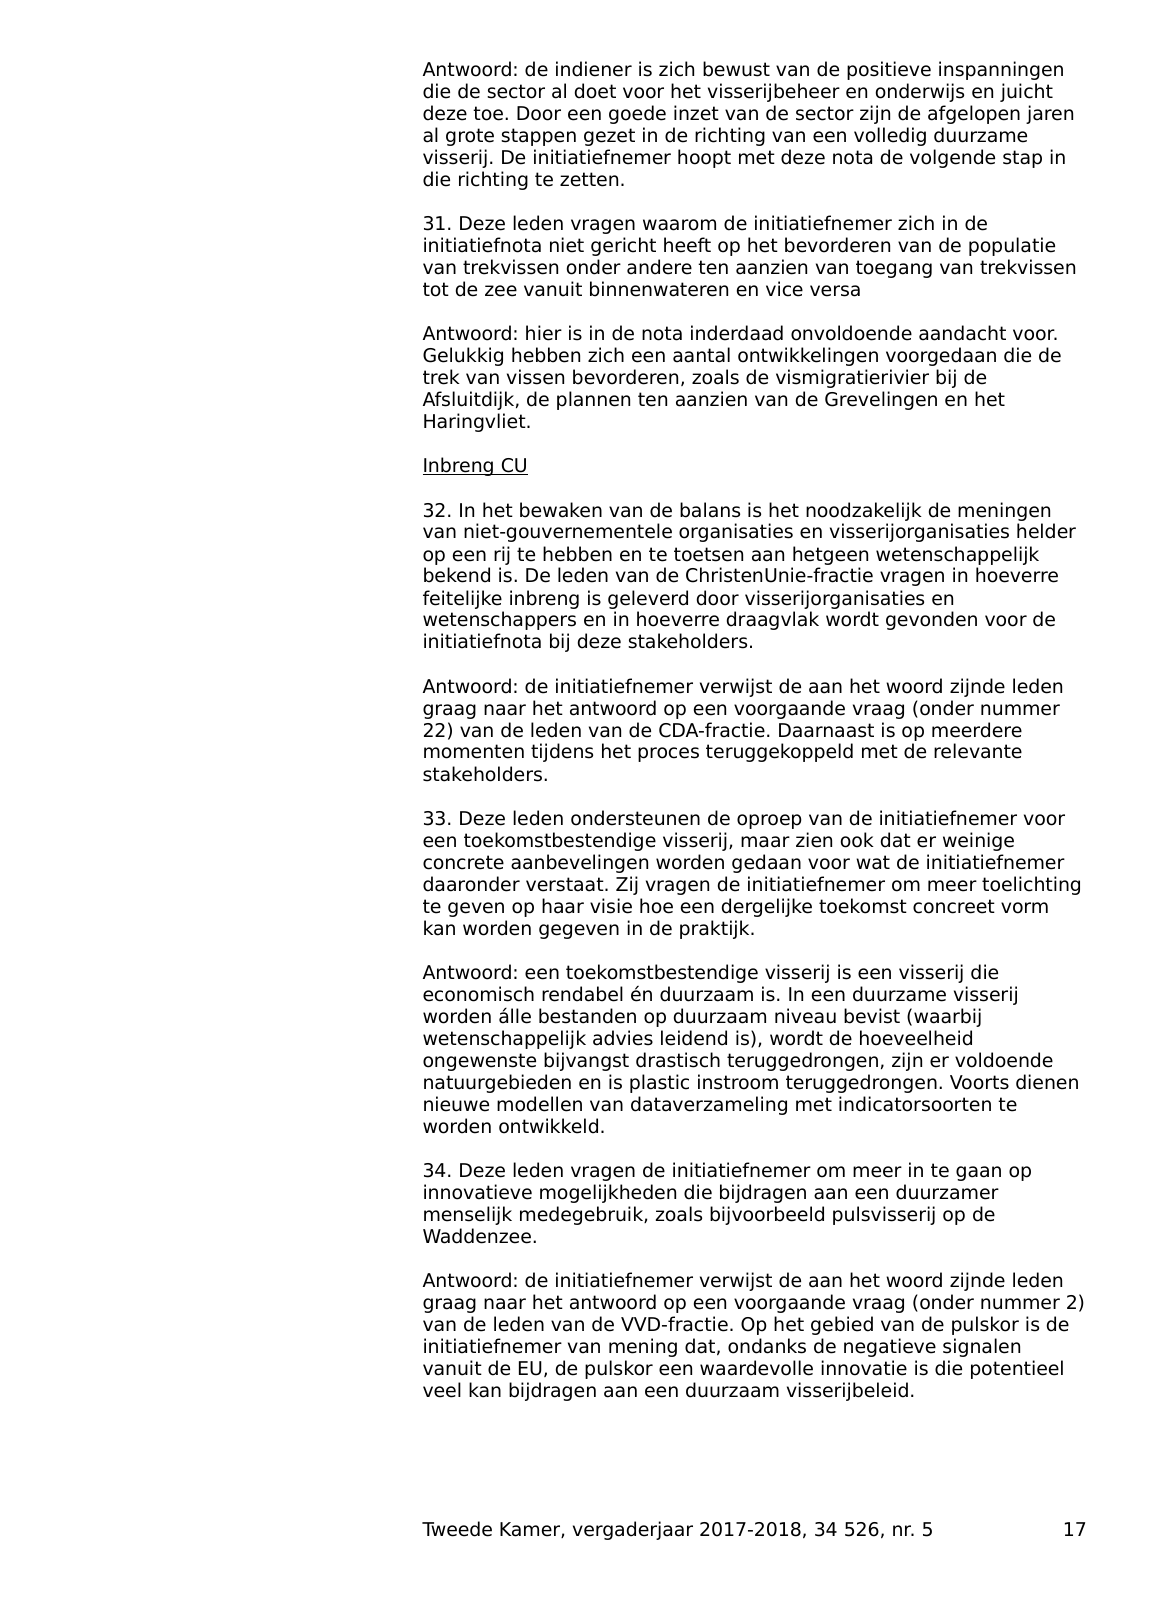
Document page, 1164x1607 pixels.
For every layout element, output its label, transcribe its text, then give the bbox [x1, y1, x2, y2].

text Antwoord: de indiener is zich bewust van de positieve inspanningen die de sector al doet voor het visserijbeheer en onderwijs en juicht deze toe. Door een goede inzet van de sector zijn de afgelopen jaren al grote stappen gezet in de richting van een volledig duurzame visserij. De initiatiefnemer hoopt met deze nota de volgende stap in die richting te zetten. [422, 59, 1087, 191]
text 33. Deze leden ondersteunen de oproep van de initiatiefnemer voor een toekomstbestendige visserij, maar zien ook dat er weinige concrete aanbevelingen worden gedaan voor wat de initiatiefnemer daaronder verstaat. Zij vragen de initiatiefnemer om meer toelichting te geven op haar visie hoe een dergelijke toekomst concreet vorm kan worden gegeven in de praktijk. [422, 808, 1087, 939]
text 32. In het bewaken van de balans is het noodzakelijk de meningen van niet-gouvernementele organisaties en visserijorganisaties helder op een rij te hebben en te toetsen aan hetgeen wetenschappelijk bekend is. De leden van de ChristenUnie-fractie vragen in hoeverre feitelijke inbreng is geleverd door visserijorganisaties en wetenschappers en in hoeverre draagvlak wordt gevonden voor de initiatiefnota bij deze stakeholders. [422, 499, 1087, 653]
text Antwoord: hier is in de nota inderdaad onvoldoende aandacht voor. Gelukkig hebben zich een aantal ontwikkelingen voorgedaan die de trek van vissen bevorderen, zoals de vismigratierivier bij de Afsluitdijk, de plannen ten aanzien van de Grevelingen en het Haringvliet. [422, 323, 1087, 433]
text 34. Deze leden vragen de initiatiefnemer om meer in te gaan op innovatieve mogelijkheden die bijdragen aan een duurzamer menselijk medegebruik, zoals bijvoorbeeld pulsvisserij op de Waddenzee. [422, 1160, 1087, 1248]
text 31. Deze leden vragen waarom de initiatiefnemer zich in de initiatiefnota niet gericht heeft op het bevorderen van de populatie van trekvissen onder andere ten aanzien van toegang van trekvissen tot de zee vanuit binnenwateren en vice versa [422, 213, 1087, 301]
subtitle Inbreng CU [422, 455, 1087, 477]
text Antwoord: de initiatiefnemer verwijst de aan het woord zijnde leden graag naar het antwoord op een voorgaande vraag (onder nummer 2) van de leden van de VVD-fractie. Op het gebied van de pulskor is de initiatiefnemer van mening dat, ondanks de negatieve signalen vanuit de EU, de pulskor een waardevolle innovatie is die potentieel veel kan bijdragen aan een duurzaam visserijbeleid. [422, 1270, 1087, 1402]
text Antwoord: een toekomstbestendige visserij is een visserij die economisch rendabel én duurzaam is. In een duurzame visserij worden álle bestanden op duurzaam niveau bevist (waarbij wetenschappelijk advies leidend is), wordt de hoeveelheid ongewenste bijvangst drastisch teruggedrongen, zijn er voldoende natuurgebieden en is plastic instroom teruggedrongen. Voorts dienen nieuwe modellen van dataverzameling met indicatorsoorten te worden ontwikkeld. [422, 962, 1087, 1137]
text Antwoord: de initiatiefnemer verwijst de aan het woord zijnde leden graag naar het antwoord op een voorgaande vraag (onder nummer 22) van de leden van de CDA-fractie. Daarnaast is op meerdere momenten tijdens het proces teruggekoppeld met de relevante stakeholders. [422, 676, 1087, 785]
